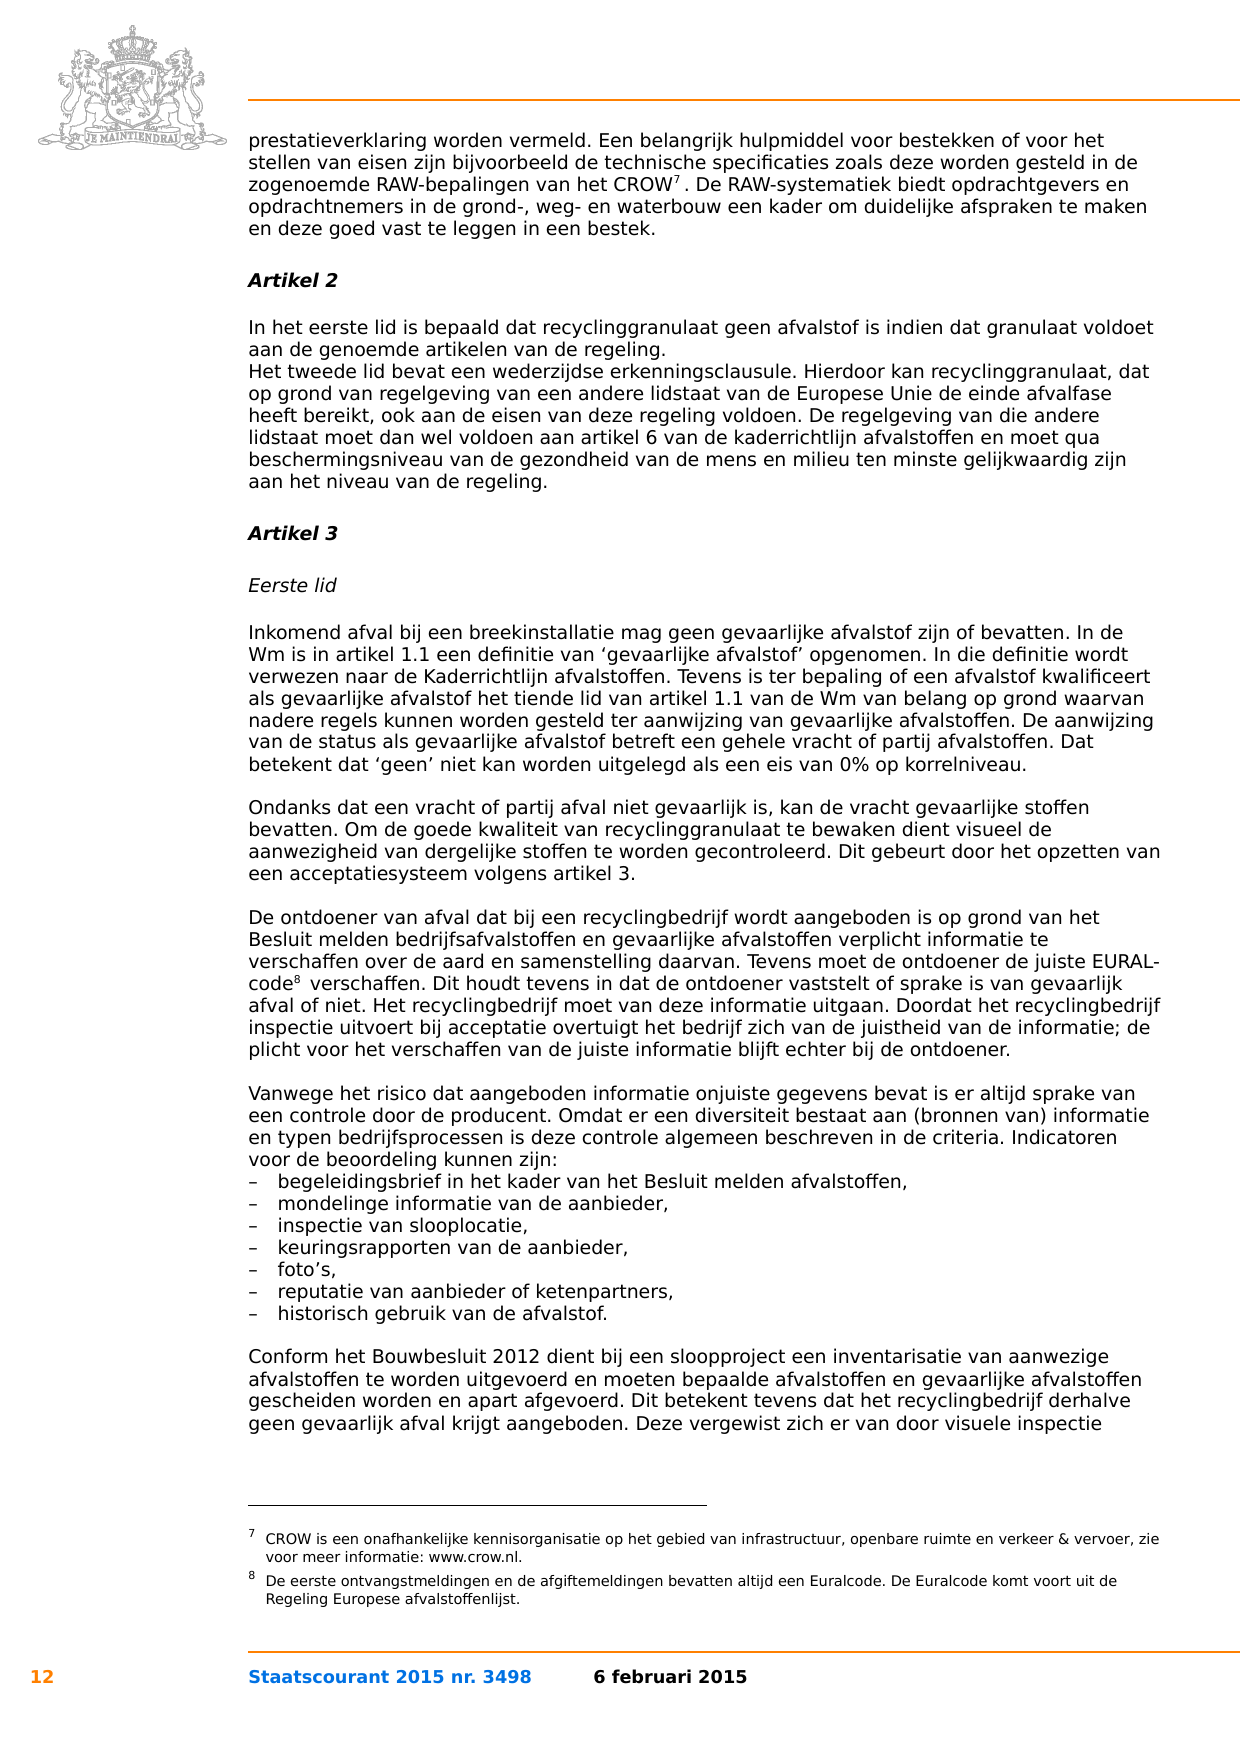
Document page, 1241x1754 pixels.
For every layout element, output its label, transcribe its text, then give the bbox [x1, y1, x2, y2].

text prestatieverklaring worden vermeld. Een belangrijk hulpmiddel voor bestekken of voor het stellen van eisen zijn bijvoorbeeld de technische specificaties zoals deze worden gesteld in de zogenoemde RAW-bepalingen van het CROW. De RAW-systematiek biedt opdrachtgevers en opdrachtnemers in de grond-, weg- en waterbouw een kader om duidelijke afspraken te maken en deze goed vast te leggen in een bestek. [248, 130, 1163, 240]
text – historisch gebruik van de afvalstof. [248, 1303, 1163, 1324]
text – mondelinge informatie van de aanbieder, [248, 1193, 1163, 1215]
text – begeleidingsbrief in het kader van het Besluit melden afvalstoffen, [248, 1171, 1163, 1193]
text – reputatie van aanbieder of ketenpartners, [248, 1281, 1163, 1303]
text – inspectie van slooplocatie, [248, 1215, 1163, 1237]
text CROW is een onafhankelijke kennisorganisatie op het gebied van infrastructuur, openbare ruimte en verkeer & vervoer, zie voor meer informatie: www.crow.nl. [248, 1527, 1163, 1566]
text De eerste ontvangstmeldingen en de afgiftemeldingen bevatten altijd een Euralcode. De Euralcode komt voort uit de Regeling Europese afvalstoffenlijst. [248, 1569, 1163, 1608]
text Ondanks dat een vracht of partij afval niet gevaarlijk is, kan de vracht gevaarlijke stoffen bevatten. Om de goede kwaliteit van recyclinggranulaat te bewaken dient visueel de aanwezigheid van dergelijke stoffen te worden gecontroleerd. Dit gebeurt door het opzetten van een acceptatiesysteem volgens artikel 3. [248, 797, 1163, 885]
text Conform het Bouwbesluit 2012 dient bij een sloopproject een inventarisatie van aanwezige afvalstoffen te worden uitgevoerd en moeten bepaalde afvalstoffen en gevaarlijke afvalstoffen gescheiden worden en apart afgevoerd. Dit betekent tevens dat het recyclingbedrijf derhalve geen gevaarlijk afval krijgt aangeboden. Deze vergewist zich er van door visuele inspectie [248, 1346, 1163, 1434]
subtitle Eerste lid [248, 574, 1163, 597]
text Het tweede lid bevat een wederzijdse erkenningsclausule. Hierdoor kan recyclinggranulaat, dat op grond van regelgeving van een andere lidstaat van de Europese Unie de einde afvalfase heeft bereikt, ook aan de eisen van deze regeling voldoen. De regelgeving van die andere lidstaat moet dan wel voldoen aan artikel 6 van de kaderrichtlijn afvalstoffen en moet qua beschermingsniveau van de gezondheid van de mens en milieu ten minste gelijkwaardig zijn aan het niveau van de regeling. [248, 361, 1163, 493]
text Inkomend afval bij een breekinstallatie mag geen gevaarlijke afvalstof zijn of bevatten. In de Wm is in artikel 1.1 een definitie van ‘gevaarlijke afvalstof’ opgenomen. In die definitie wordt verwezen naar de Kaderrichtlijn afvalstoffen. Tevens is ter bepaling of een afvalstof kwalificeert als gevaarlijke afvalstof het tiende lid van artikel 1.1 van de Wm van belang op grond waarvan nadere regels kunnen worden gesteld ter aanwijzing van gevaarlijke afvalstoffen. De aanwijzing van de status als gevaarlijke afvalstof betreft een gehele vracht of partij afvalstoffen. Dat betekent dat ‘geen’ niet kan worden uitgelegd als een eis van 0% op korrelniveau. [248, 622, 1163, 775]
text Vanwege het risico dat aangeboden informatie onjuiste gegevens bevat is er altijd sprake van een controle door de producent. Omdat er een diversiteit bestaat aan (bronnen van) informatie en typen bedrijfsprocessen is deze controle algemeen beschreven in de criteria. Indicatoren voor de beoordeling kunnen zijn: [248, 1083, 1163, 1171]
text De ontdoener van afval dat bij een recyclingbedrijf wordt aangeboden is op grond van het Besluit melden bedrijfsafvalstoffen en gevaarlijke afvalstoffen verplicht informatie te verschaffen over de aard en samenstelling daarvan. Tevens moet de ontdoener de juiste EURAL-code verschaffen. Dit houdt tevens in dat de ontdoener vaststelt of sprake is van gevaarlijk afval of niet. Het recyclingbedrijf moet van deze informatie uitgaan. Doordat het recyclingbedrijf inspectie uitvoert bij acceptatie overtuigt het bedrijf zich van de juistheid van de informatie; de plicht voor het verschaffen van de juiste informatie blijft echter bij de ontdoener. [248, 907, 1163, 1061]
text In het eerste lid is bepaald dat recyclinggranulaat geen afvalstof is indien dat granulaat voldoet aan de genoemde artikelen van de regeling. [248, 317, 1163, 361]
text – foto’s, [248, 1259, 1163, 1281]
picture [38, 25, 227, 150]
text – keuringsrapporten van de aanbieder, [248, 1237, 1163, 1259]
subtitle Artikel 3 [248, 523, 1163, 544]
subtitle Artikel 2 [248, 270, 1163, 292]
